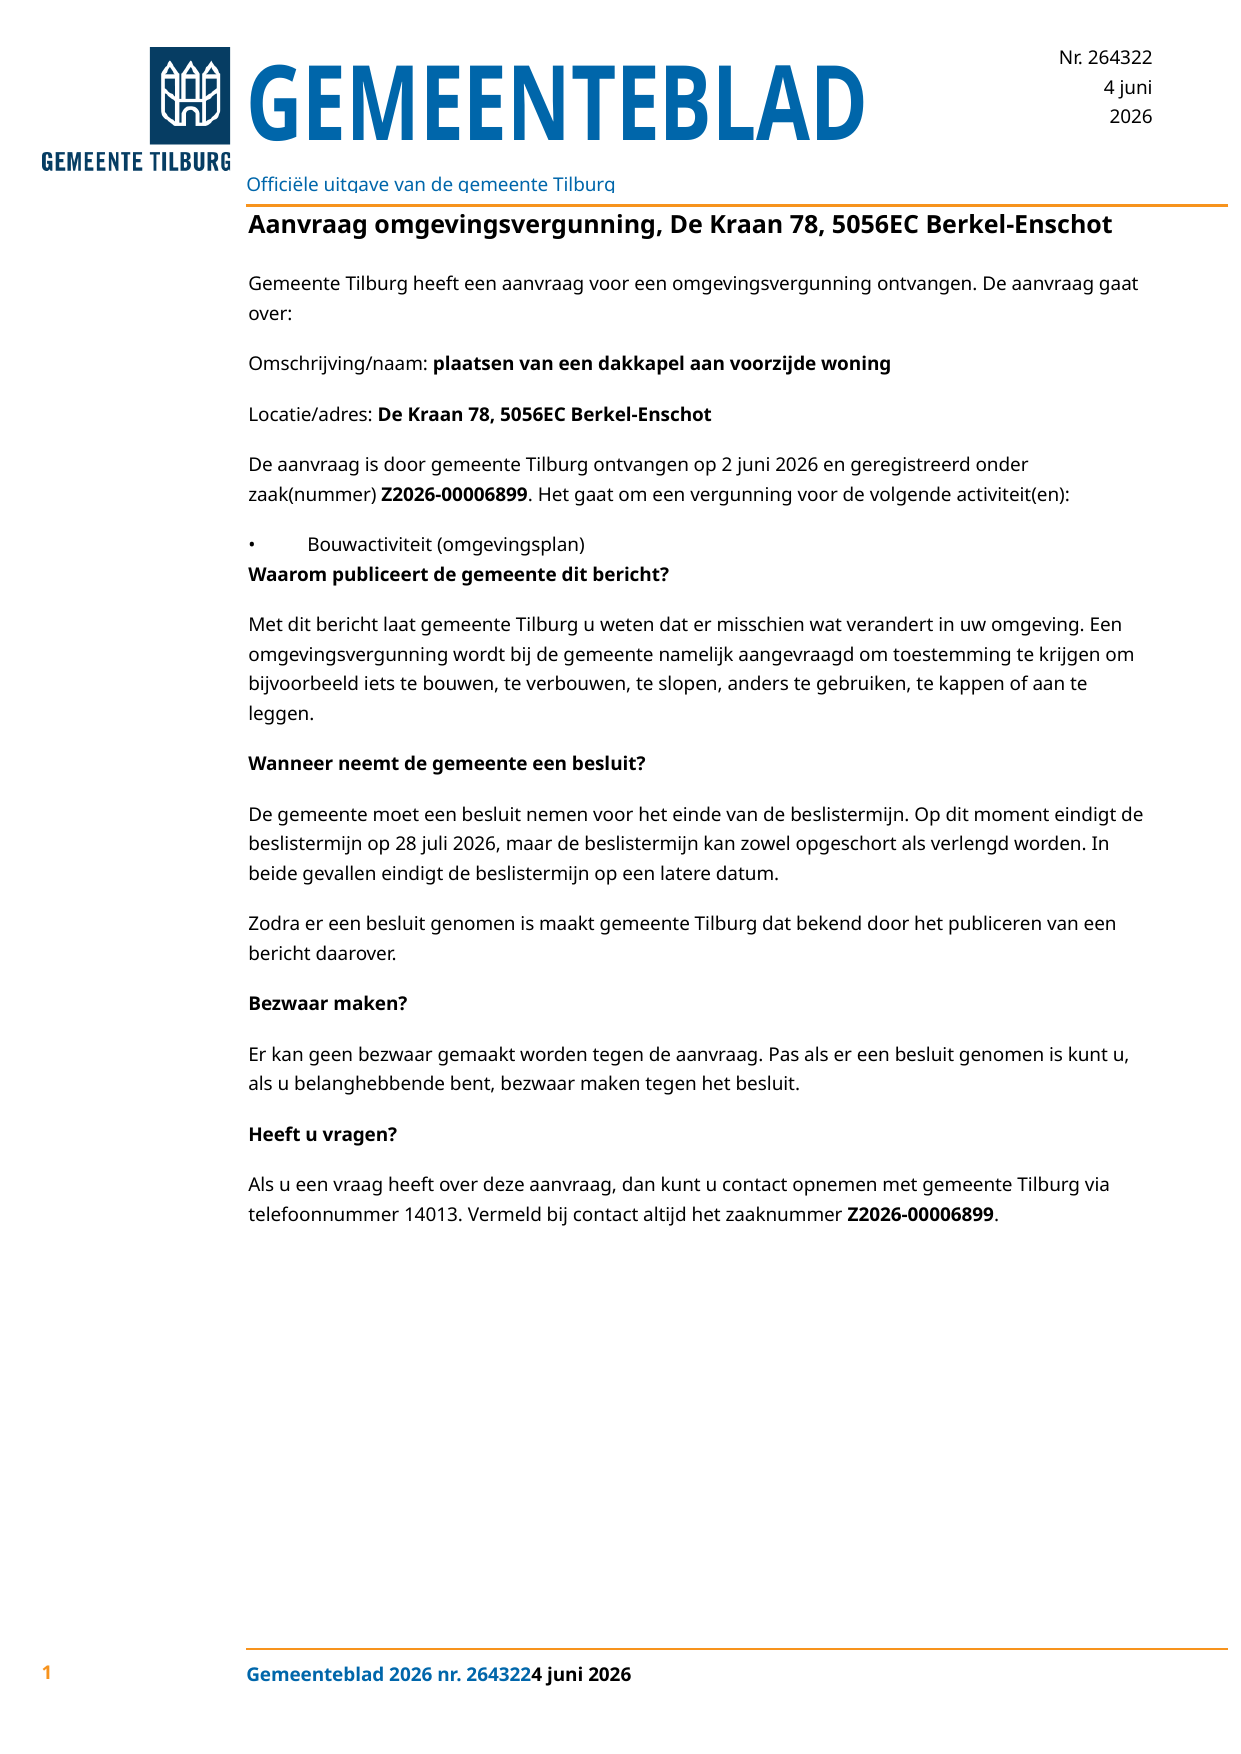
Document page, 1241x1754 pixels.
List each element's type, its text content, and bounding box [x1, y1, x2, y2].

text Omschrijving/naam: plaatsen van een dakkapel aan voorzijde woning [248, 350, 1152, 376]
text Als u een vraag heeft over deze aanvraag, dan kunt u contact opnemen met gemeente Tilburg via telefoonnummer 14013. Vermeld bij contact altijd het zaaknummer Z2026-00006899. [248, 1171, 1152, 1226]
text De gemeente moet een besluit nemen voor het einde van de beslistermijn. Op dit moment eindigt de beslistermijn op 28 juli 2026, maar de beslistermijn kan zowel opgeschort als verlengd worden. In beide gevallen eindigt de beslistermijn op een latere datum. [248, 801, 1152, 886]
text Er kan geen bezwaar gemaakt worden tegen de aanvraag. Pas als er een besluit genomen is kunt u, als u belanghebbende bent, bezwaar maken tegen het besluit. [248, 1041, 1152, 1096]
text Locatie/adres: De Kraan 78, 5056EC Berkel-Enschot [248, 401, 1152, 426]
text Aanvraag omgevingsvergunning, De Kraan 78, 5056EC Berkel-Enschot [248, 207, 1152, 241]
text Zodra er een besluit genomen is maakt gemeente Tilburg dat bekend door het publiceren van een bericht daarover. [248, 910, 1152, 966]
text Wanneer neemt de gemeente een besluit? [248, 750, 1152, 776]
text Met dit bericht laat gemeente Tilburg u weten dat er misschien wat verandert in uw omgeving. Een omgevingsvergunning wordt bij de gemeente namelijk aangevraagd om toestemming te krijgen om bijvoorbeeld iets te bouwen, te verbouwen, te slopen, anders te gebruiken, te kappen of aan te leggen. [248, 611, 1152, 726]
list Bouwactiviteit (omgevingsplan) [248, 531, 1152, 557]
text De aanvraag is door gemeente Tilburg ontvangen op 2 juni 2026 en geregistreerd onder zaak(nummer) Z2026-00006899. Het gaat om een vergunning voor de volgende activiteit(en): [248, 451, 1152, 506]
picture [41, 47, 231, 172]
text Gemeente Tilburg heeft een aanvraag voor een omgevingsvergunning ontvangen. De aanvraag gaat over: [248, 270, 1152, 326]
text Heeft u vragen? [248, 1121, 1152, 1146]
text Waarom publiceert de gemeente dit bericht? [248, 561, 1152, 586]
text Bezwaar maken? [248, 990, 1152, 1016]
